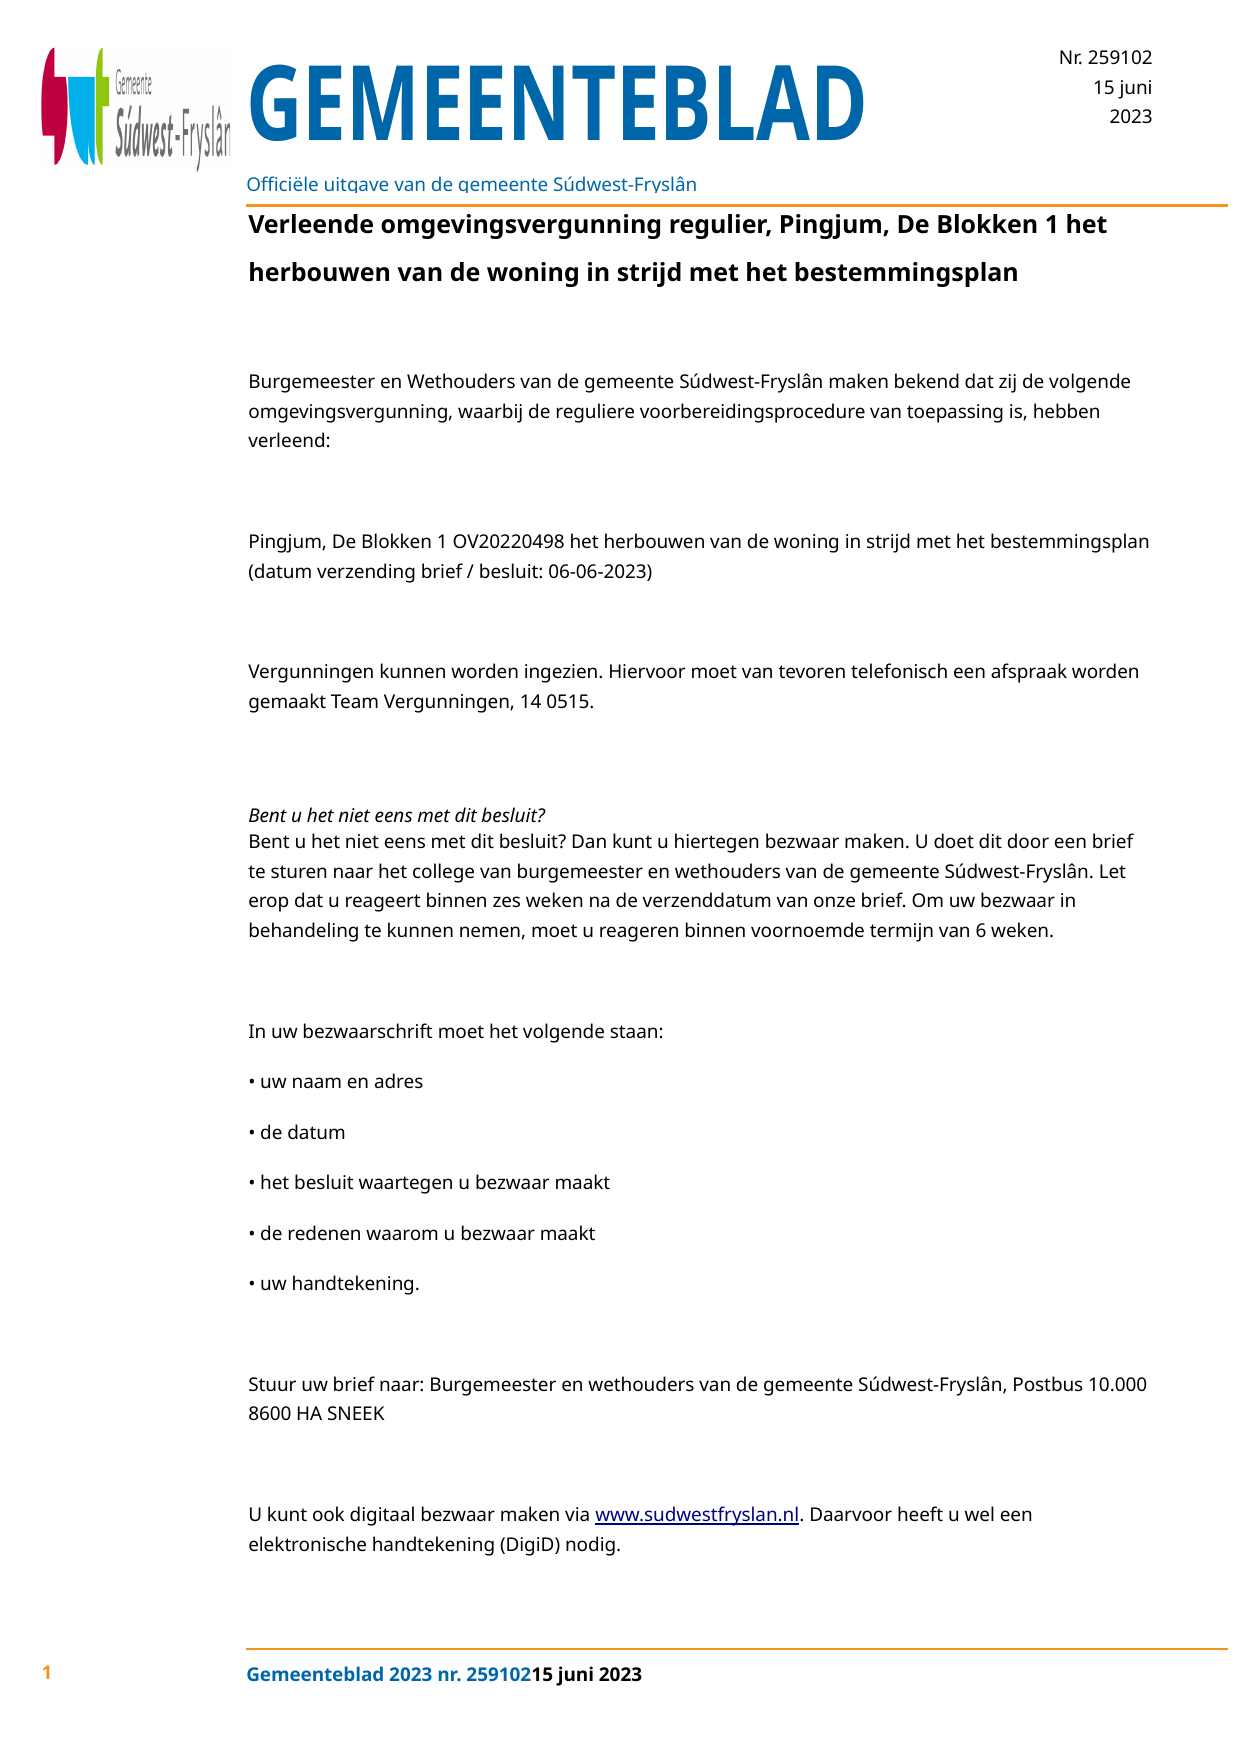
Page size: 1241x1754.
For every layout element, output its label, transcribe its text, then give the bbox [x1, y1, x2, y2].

text Burgemeester en Wethouders van de gemeente Súdwest-Fryslân maken bekend dat zij de volgende omgevingsvergunning, waarbij de reguliere voorbereidingsprocedure van toepassing is, hebben verleend: [248, 368, 1152, 453]
text U kunt ook digitaal bezwaar maken via www.sudwestfryslan.nl. Daarvoor heeft u wel een elektronische handtekening (DigiD) nodig. [248, 1501, 1152, 1557]
text In uw bezwaarschrift moet het volgende staan: [248, 1018, 1152, 1044]
text Bent u het niet eens met dit besluit? Dan kunt u hiertegen bezwaar maken. U doet dit door een brief te sturen naar het college van burgemeester en wethouders van de gemeente Súdwest-Fryslân. Let erop dat u reageert binnen zes weken na de verzenddatum van onze brief. Om uw bezwaar in behandeling te kunnen nemen, moet u reageren binnen voornoemde termijn van 6 weken. [248, 828, 1152, 943]
text Pingjum, De Blokken 1 OV20220498 het herbouwen van de woning in strijd met het bestemmingsplan (datum verzending brief / besluit: 06-06-2023) [248, 528, 1152, 584]
text Verleende omgevingsvergunning regulier, Pingjum, De Blokken 1 het herbouwen van de woning in strijd met het bestemmingsplan [248, 207, 1152, 288]
text • het besluit waartegen u bezwaar maakt [248, 1169, 1152, 1195]
text • uw handtekening. [248, 1270, 1152, 1296]
text • de datum [248, 1119, 1152, 1144]
text Stuur uw brief naar: Burgemeester en wethouders van de gemeente Súdwest-Fryslân, Postbus 10.000 8600 HA SNEEK [248, 1371, 1152, 1426]
text • uw naam en adres [248, 1068, 1152, 1094]
text Bent u het niet eens met dit besluit? [248, 803, 1152, 828]
picture [41, 47, 231, 172]
text Vergunningen kunnen worden ingezien. Hiervoor moet van tevoren telefonisch een afspraak worden gemaakt Team Vergunningen, 14 0515. [248, 659, 1152, 714]
text • de redenen waarom u bezwaar maakt [248, 1220, 1152, 1245]
